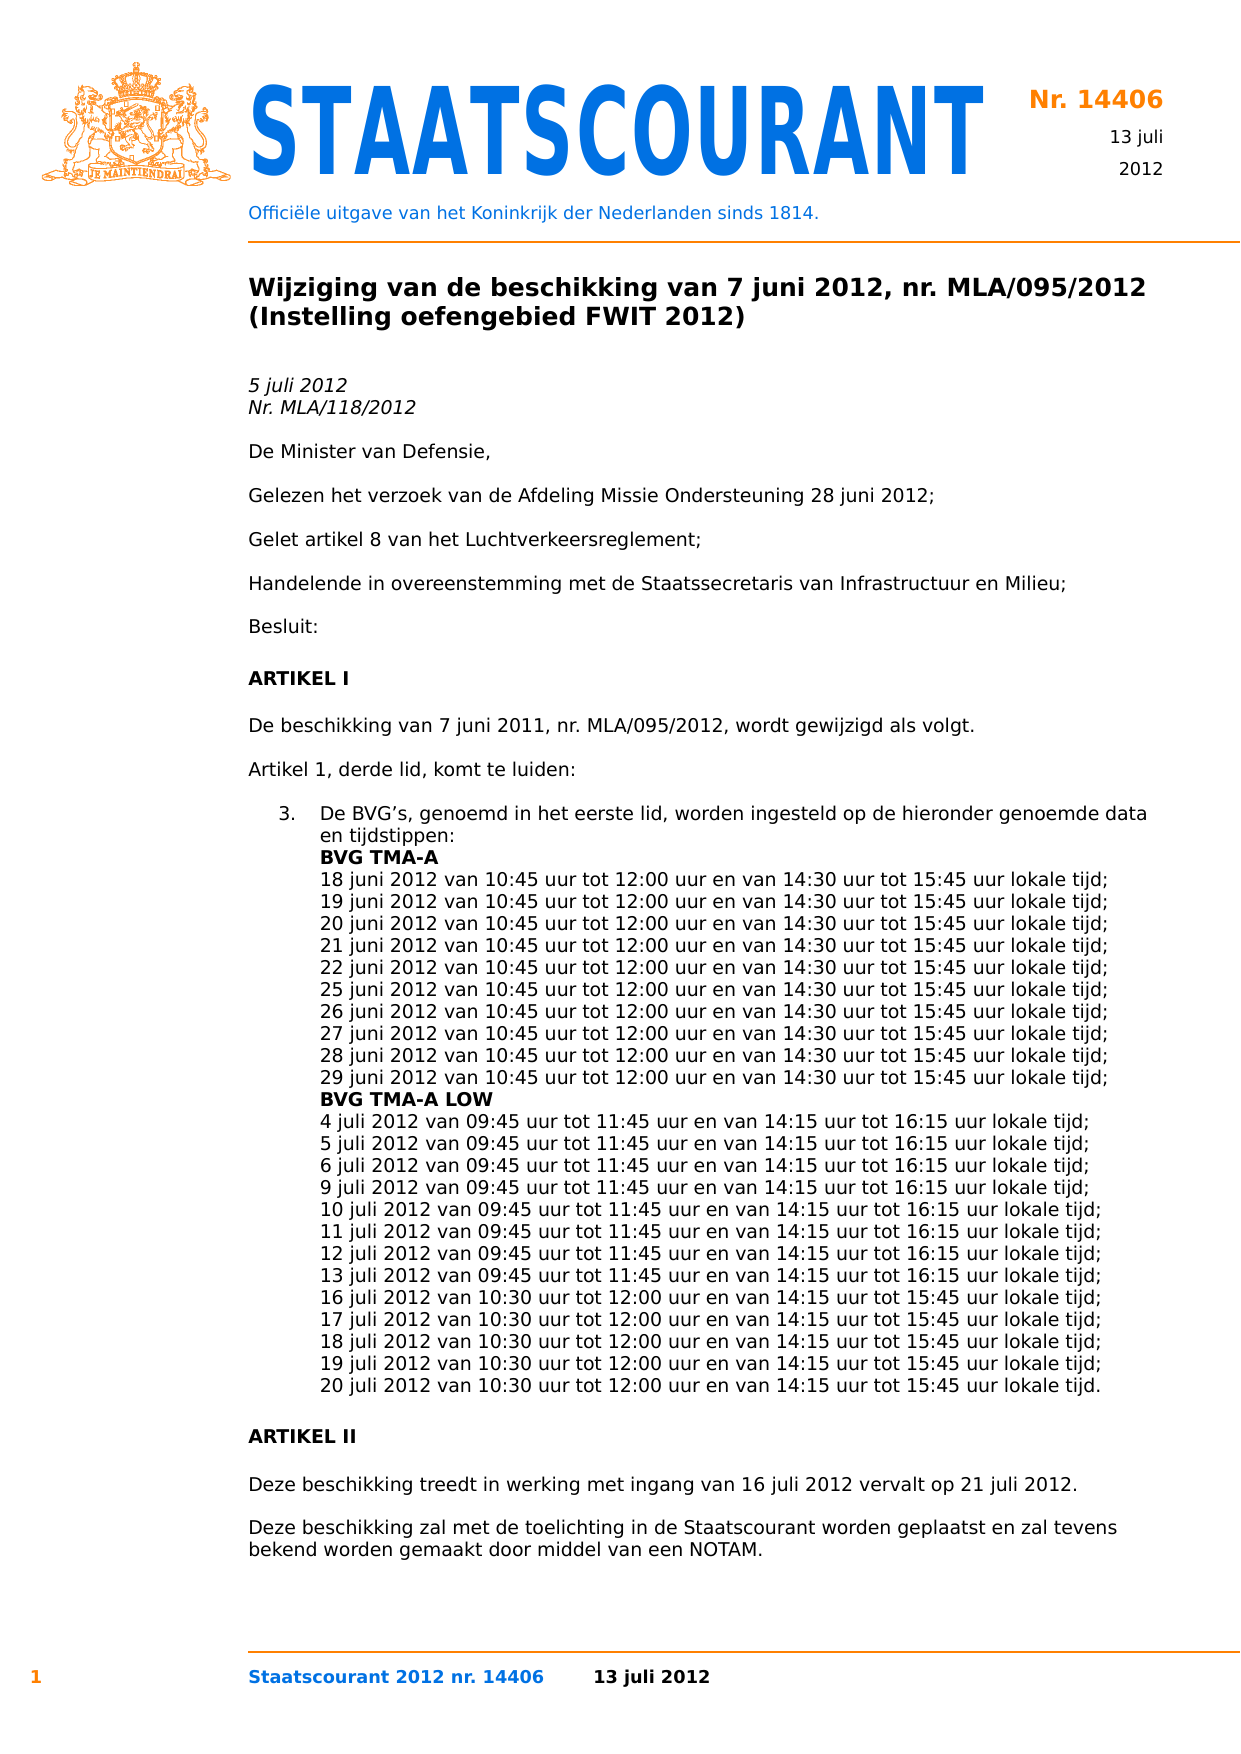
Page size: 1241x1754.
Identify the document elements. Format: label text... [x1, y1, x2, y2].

text 13 juli 2012 van 09:45 uur tot 11:45 uur en van 14:15 uur tot 16:15 uur lokale tijd; [319, 1264, 1163, 1287]
table_header STAATSCOURANT [248, 62, 998, 203]
table_cell Officiële uitgave van het Koninkrijk der Nederlanden sinds 1814. [248, 203, 1240, 241]
text Besluit: [248, 616, 1163, 638]
text Deze beschikking treedt in werking met ingang van 16 juli 2012 vervalt op 21 juli 2012. [248, 1473, 1163, 1495]
text 11 juli 2012 van 09:45 uur tot 11:45 uur en van 14:15 uur tot 16:15 uur lokale tijd; [319, 1221, 1163, 1243]
text 19 juli 2012 van 10:30 uur tot 12:00 uur en van 14:15 uur tot 15:45 uur lokale tijd; [319, 1352, 1163, 1374]
text Handelende in overeenstemming met de Staatssecretaris van Infrastructuur en Milieu; [248, 572, 1163, 594]
table_header Nr. 14406 [998, 62, 1240, 121]
text 12 juli 2012 van 09:45 uur tot 11:45 uur en van 14:15 uur tot 16:15 uur lokale tijd; [319, 1243, 1163, 1264]
text 22 juni 2012 van 10:45 uur tot 12:00 uur en van 14:30 uur tot 15:45 uur lokale tijd; [319, 957, 1163, 979]
text 20 juni 2012 van 10:45 uur tot 12:00 uur en van 14:30 uur tot 15:45 uur lokale tijd; [319, 913, 1163, 935]
subtitle ARTIKEL I [248, 668, 1163, 690]
text Artikel 1, derde lid, komt te luiden: [248, 759, 1163, 781]
text 20 juli 2012 van 10:30 uur tot 12:00 uur en van 14:15 uur tot 15:45 uur lokale tijd. [319, 1374, 1163, 1396]
text 18 juni 2012 van 10:45 uur tot 12:00 uur en van 14:30 uur tot 15:45 uur lokale tijd; [319, 869, 1163, 891]
text 9 juli 2012 van 09:45 uur tot 11:45 uur en van 14:15 uur tot 16:15 uur lokale tijd; [319, 1177, 1163, 1199]
text 26 juni 2012 van 10:45 uur tot 12:00 uur en van 14:30 uur tot 15:45 uur lokale tijd; [319, 1001, 1163, 1023]
text BVG TMA-A [319, 847, 1163, 869]
table_header [25, 62, 248, 241]
table_cell 2012 [998, 153, 1240, 203]
text 5 juli 2012 [248, 375, 1163, 397]
text BVG TMA-A LOW [319, 1089, 1163, 1111]
text Nr. MLA/118/2012 [248, 397, 1163, 419]
text 27 juni 2012 van 10:45 uur tot 12:00 uur en van 14:30 uur tot 15:45 uur lokale tijd; [319, 1023, 1163, 1045]
text 21 juni 2012 van 10:45 uur tot 12:00 uur en van 14:30 uur tot 15:45 uur lokale tijd; [319, 935, 1163, 957]
text Gelezen het verzoek van de Afdeling Missie Ondersteuning 28 juni 2012; [248, 485, 1163, 507]
text 10 juli 2012 van 09:45 uur tot 11:45 uur en van 14:15 uur tot 16:15 uur lokale tijd; [319, 1199, 1163, 1221]
text 19 juni 2012 van 10:45 uur tot 12:00 uur en van 14:30 uur tot 15:45 uur lokale tijd; [319, 891, 1163, 913]
picture [41, 62, 231, 186]
text 18 juli 2012 van 10:30 uur tot 12:00 uur en van 14:15 uur tot 15:45 uur lokale tijd; [319, 1331, 1163, 1352]
text 28 juni 2012 van 10:45 uur tot 12:00 uur en van 14:30 uur tot 15:45 uur lokale tijd; [319, 1045, 1163, 1067]
subtitle Wijziging van de beschikking van 7 juni 2012, nr. MLA/095/2012 (Instelling oefengebied FWIT 2012) [248, 273, 1163, 331]
text Deze beschikking zal met de toelichting in de Staatscourant worden geplaatst en zal tevens bekend worden gemaakt door middel van een NOTAM. [248, 1517, 1163, 1561]
text 29 juni 2012 van 10:45 uur tot 12:00 uur en van 14:30 uur tot 15:45 uur lokale tijd; [319, 1067, 1163, 1089]
subtitle ARTIKEL II [248, 1426, 1163, 1448]
text 3. De BVG’s, genoemd in het eerste lid, worden ingesteld op de hieronder genoemde data en tijdstippen: [278, 803, 1163, 847]
text De Minister van Defensie, [248, 441, 1163, 463]
text De beschikking van 7 juni 2011, nr. MLA/095/2012, wordt gewijzigd als volgt. [248, 715, 1163, 737]
text 16 juli 2012 van 10:30 uur tot 12:00 uur en van 14:15 uur tot 15:45 uur lokale tijd; [319, 1287, 1163, 1308]
text Gelet artikel 8 van het Luchtverkeersreglement; [248, 529, 1163, 551]
text 5 juli 2012 van 09:45 uur tot 11:45 uur en van 14:15 uur tot 16:15 uur lokale tijd; [319, 1133, 1163, 1155]
text 6 juli 2012 van 09:45 uur tot 11:45 uur en van 14:15 uur tot 16:15 uur lokale tijd; [319, 1155, 1163, 1177]
text 25 juni 2012 van 10:45 uur tot 12:00 uur en van 14:30 uur tot 15:45 uur lokale tijd; [319, 979, 1163, 1001]
table_cell 13 juli [998, 121, 1240, 153]
text 17 juli 2012 van 10:30 uur tot 12:00 uur en van 14:15 uur tot 15:45 uur lokale tijd; [319, 1308, 1163, 1331]
text 4 juli 2012 van 09:45 uur tot 11:45 uur en van 14:15 uur tot 16:15 uur lokale tijd; [319, 1111, 1163, 1133]
